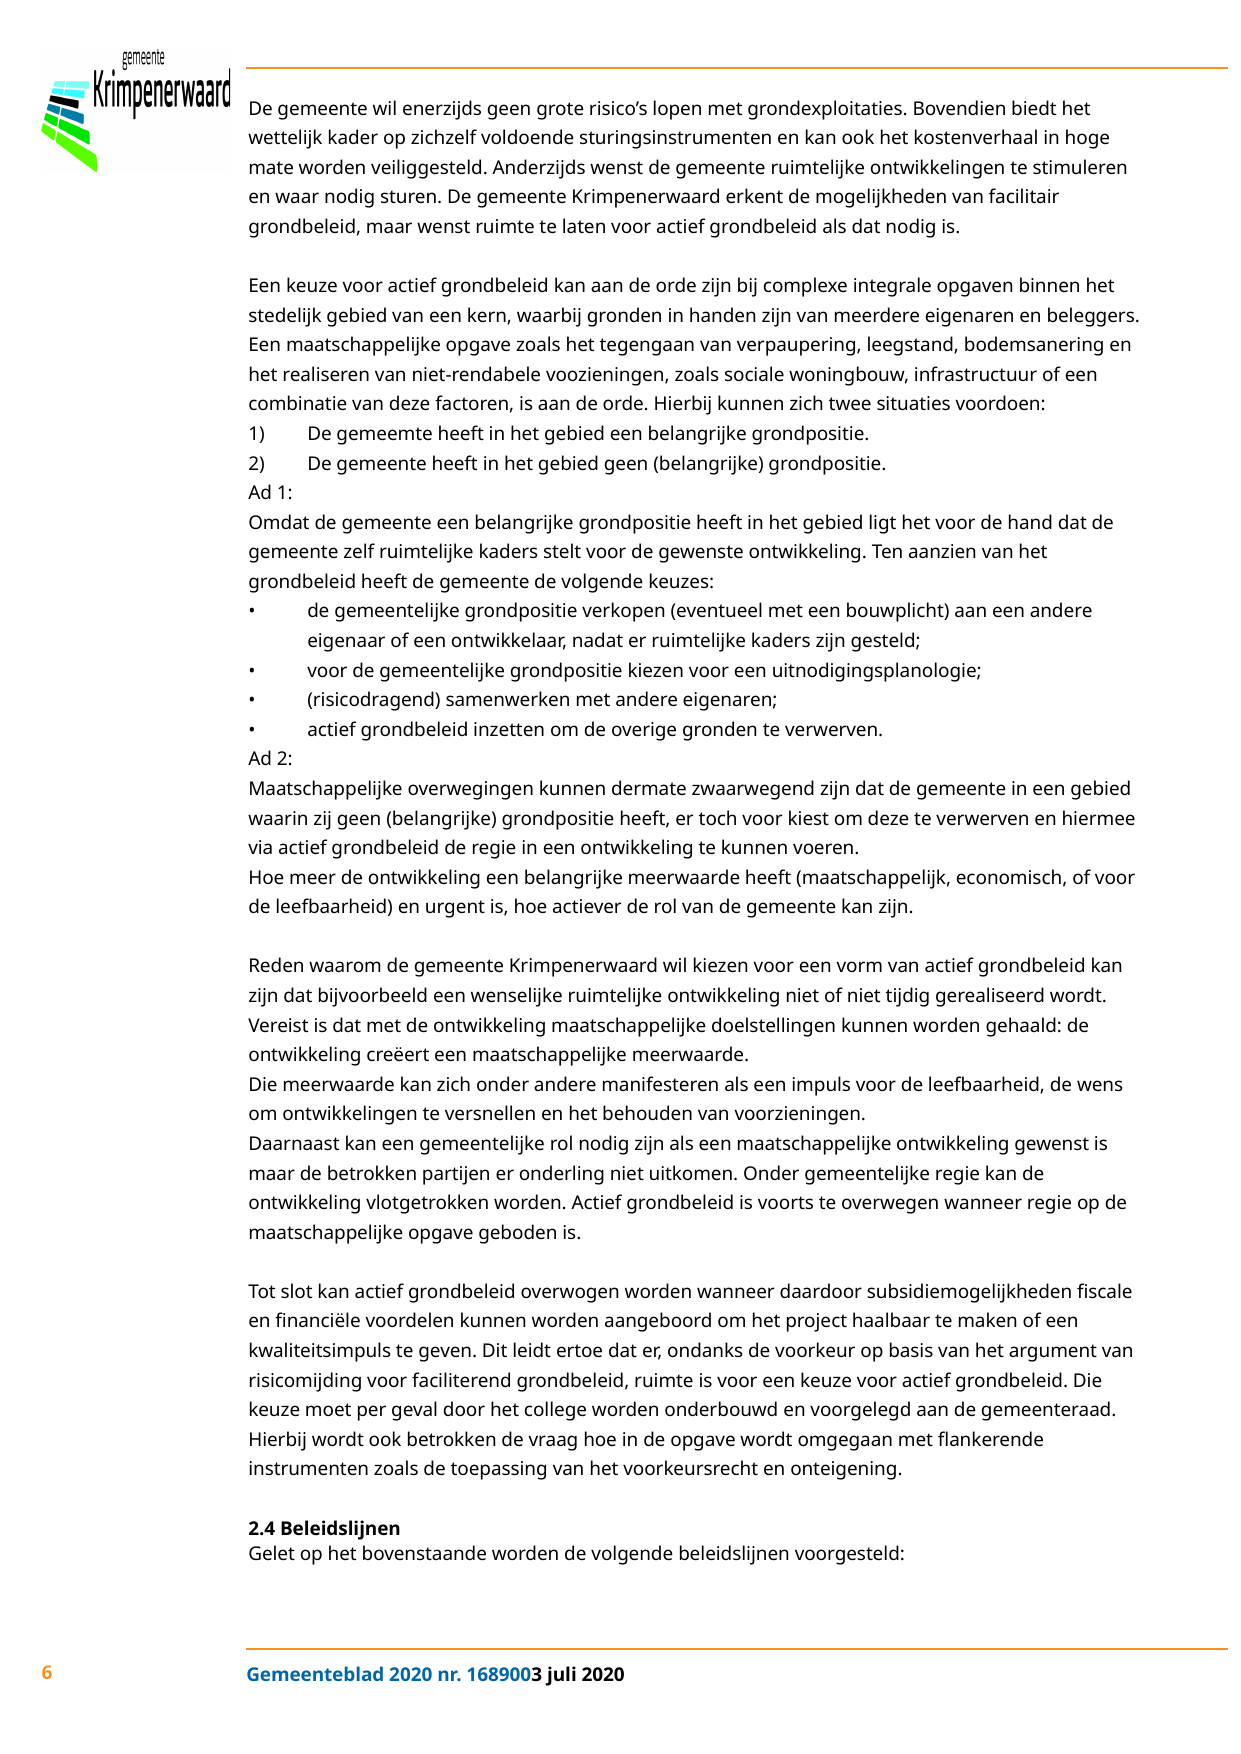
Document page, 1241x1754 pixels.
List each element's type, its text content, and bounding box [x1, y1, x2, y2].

text Reden waarom de gemeente Krimpenerwaard wil kiezen voor een vorm van actief grondbeleid kan zijn dat bijvoorbeeld een wenselijke ruimtelijke ontwikkeling niet of niet tijdig gerealiseerd wordt. Vereist is dat met de ontwikkeling maatschappelijke doelstellingen kunnen worden gehaald: de ontwikkeling creëert een maatschappelijke meerwaarde. [248, 953, 1152, 1067]
picture [41, 47, 231, 172]
text Die meerwaarde kan zich onder andere manifesteren als een impuls voor de leefbaarheid, de wens om ontwikkelingen te versnellen en het behouden van voorzieningen. [248, 1071, 1152, 1126]
text Omdat de gemeente een belangrijke grondpositie heeft in het gebied ligt het voor de hand dat de gemeente zelf ruimtelijke kaders stelt voor de gewenste ontwikkeling. Ten aanzien van het grondbeleid heeft de gemeente de volgende keuzes: [248, 509, 1152, 594]
text Een keuze voor actief grondbeleid kan aan de orde zijn bij complexe integrale opgaven binnen het stedelijk gebied van een kern, waarbij gronden in handen zijn van meerdere eigenaren en beleggers. Een maatschappelijke opgave zoals het tegengaan van verpaupering, leegstand, bodemsanering en het realiseren van niet-rendabele voozieningen, zoals sociale woningbouw, infrastructuur of een combinatie van deze factoren, is aan de orde. Hierbij kunnen zich twee situaties voordoen: [248, 272, 1152, 416]
text De gemeente wil enerzijds geen grote risico’s lopen met grondexploitaties. Bovendien biedt het wettelijk kader op zichzelf voldoende sturingsinstrumenten en kan ook het kostenverhaal in hoge mate worden veiliggesteld. Anderzijds wenst de gemeente ruimtelijke ontwikkelingen te stimuleren en waar nodig sturen. De gemeente Krimpenerwaard erkent de mogelijkheden van facilitair grondbeleid, maar wenst ruimte te laten voor actief grondbeleid als dat nodig is. [248, 95, 1152, 239]
text Daarnaast kan een gemeentelijke rol nodig zijn als een maatschappelijke ontwikkeling gewenst is maar de betrokken partijen er onderling niet uitkomen. Onder gemeentelijke regie kan de ontwikkeling vlotgetrokken worden. Actief grondbeleid is voorts te overwegen wanneer regie op de maatschappelijke opgave geboden is. [248, 1130, 1152, 1245]
list De gemeemte heeft in het gebied een belangrijke grondpositie. [248, 420, 1152, 446]
text Ad 1: [248, 479, 1152, 505]
text Tot slot kan actief grondbeleid overwogen worden wanneer daardoor subsidiemogelijkheden fiscale en financiële voordelen kunnen worden aangeboord om het project haalbaar te maken of een kwaliteitsimpuls te geven. Dit leidt ertoe dat er, ondanks de voorkeur op basis van het argument van risicomijding voor faciliterend grondbeleid, ruimte is voor een keuze voor actief grondbeleid. Die keuze moet per geval door het college worden onderbouwd en voorgelegd aan de gemeenteraad. Hierbij wordt ook betrokken de vraag hoe in de opgave wordt omgegaan met flankerende instrumenten zoals de toepassing van het voorkeursrecht en onteigening. [248, 1278, 1152, 1481]
list de gemeentelijke grondpositie verkopen (eventueel met een bouwplicht) aan een andere eigenaar of een ontwikkelaar, nadat er ruimtelijke kaders zijn gesteld; [248, 598, 1152, 653]
list actief grondbeleid inzetten om de overige gronden te verwerven. [248, 716, 1152, 742]
text 2.4 Beleidslijnen [248, 1515, 1152, 1541]
text Gelet op het bovenstaande worden de volgende beleidslijnen voorgesteld: [248, 1541, 1152, 1566]
list (risicodragend) samenwerken met andere eigenaren; [248, 686, 1152, 712]
list De gemeente heeft in het gebied geen (belangrijke) grondpositie. [248, 450, 1152, 476]
text Ad 2: [248, 746, 1152, 771]
list voor de gemeentelijke grondpositie kiezen voor een uitnodigingsplanologie; [248, 657, 1152, 683]
text Hoe meer de ontwikkeling een belangrijke meerwaarde heeft (maatschappelijk, economisch, of voor de leefbaarheid) en urgent is, hoe actiever de rol van de gemeente kan zijn. [248, 864, 1152, 919]
text Maatschappelijke overwegingen kunnen dermate zwaarwegend zijn dat de gemeente in een gebied waarin zij geen (belangrijke) grondpositie heeft, er toch voor kiest om deze te verwerven en hiermee via actief grondbeleid de regie in een ontwikkeling te kunnen voeren. [248, 775, 1152, 860]
